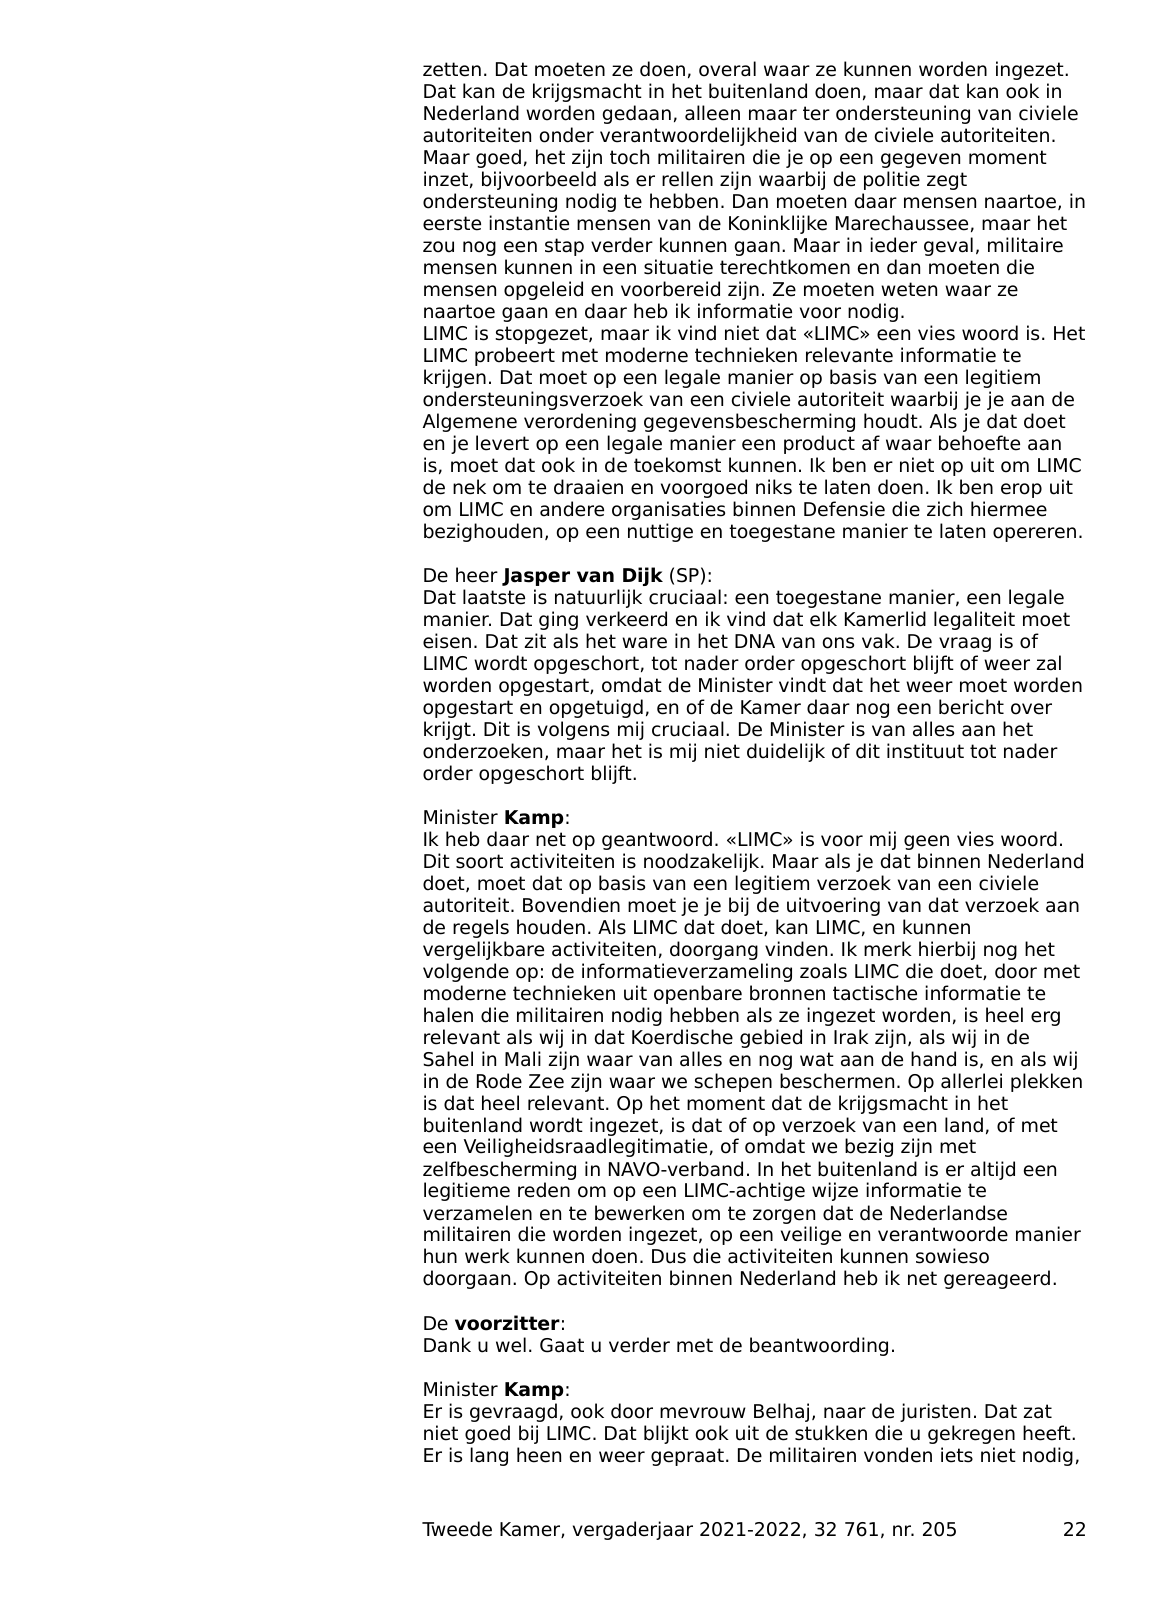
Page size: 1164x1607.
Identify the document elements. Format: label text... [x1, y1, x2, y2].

text De voorzitter: [422, 1312, 1087, 1334]
text LIMC is stopgezet, maar ik vind niet dat «LIMC» een vies woord is. Het LIMC probeert met moderne technieken relevante informatie te krijgen. Dat moet op een legale manier op basis van een legitiem ondersteuningsverzoek van een civiele autoriteit waarbij je je aan de Algemene verordening gegevensbescherming houdt. Als je dat doet en je levert op een legale manier een product af waar behoefte aan is, moet dat ook in de toekomst kunnen. Ik ben er niet op uit om LIMC de nek om te draaien en voorgoed niks te laten doen. Ik ben erop uit om LIMC en andere organisaties binnen Defensie die zich hiermee bezighouden, op een nuttige en toegestane manier te laten opereren. [422, 323, 1087, 543]
text Minister Kamp: [422, 1379, 1087, 1401]
text Dat laatste is natuurlijk cruciaal: een toegestane manier, een legale manier. Dat ging verkeerd en ik vind dat elk Kamerlid legaliteit moet eisen. Dat zit als het ware in het DNA van ons vak. De vraag is of LIMC wordt opgeschort, tot nader order opgeschort blijft of weer zal worden opgestart, omdat de Minister vindt dat het weer moet worden opgestart en opgetuigd, en of de Kamer daar nog een bericht over krijgt. Dit is volgens mij cruciaal. De Minister is van alles aan het onderzoeken, maar het is mij niet duidelijk of dit instituut tot nader order opgeschort blijft. [422, 587, 1087, 784]
text De heer Jasper van Dijk (SP): [422, 565, 1087, 587]
text zetten. Dat moeten ze doen, overal waar ze kunnen worden ingezet. Dat kan de krijgsmacht in het buitenland doen, maar dat kan ook in Nederland worden gedaan, alleen maar ter ondersteuning van civiele autoriteiten onder verantwoordelijkheid van de civiele autoriteiten. Maar goed, het zijn toch militairen die je op een gegeven moment inzet, bijvoorbeeld als er rellen zijn waarbij de politie zegt ondersteuning nodig te hebben. Dan moeten daar mensen naartoe, in eerste instantie mensen van de Koninklijke Marechaussee, maar het zou nog een stap verder kunnen gaan. Maar in ieder geval, militaire mensen kunnen in een situatie terechtkomen en dan moeten die mensen opgeleid en voorbereid zijn. Ze moeten weten waar ze naartoe gaan en daar heb ik informatie voor nodig. [422, 59, 1087, 323]
text Ik heb daar net op geantwoord. «LIMC» is voor mij geen vies woord. Dit soort activiteiten is noodzakelijk. Maar als je dat binnen Nederland doet, moet dat op basis van een legitiem verzoek van een civiele autoriteit. Bovendien moet je je bij de uitvoering van dat verzoek aan de regels houden. Als LIMC dat doet, kan LIMC, en kunnen vergelijkbare activiteiten, doorgang vinden. Ik merk hierbij nog het volgende op: de informatieverzameling zoals LIMC die doet, door met moderne technieken uit openbare bronnen tactische informatie te halen die militairen nodig hebben als ze ingezet worden, is heel erg relevant als wij in dat Koerdische gebied in Irak zijn, als wij in de Sahel in Mali zijn waar van alles en nog wat aan de hand is, en als wij in de Rode Zee zijn waar we schepen beschermen. Op allerlei plekken is dat heel relevant. Op het moment dat de krijgsmacht in het buitenland wordt ingezet, is dat of op verzoek van een land, of met een Veiligheidsraadlegitimatie, of omdat we bezig zijn met zelfbescherming in NAVO-verband. In het buitenland is er altijd een legitieme reden om op een LIMC-achtige wijze informatie te verzamelen en te bewerken om te zorgen dat de Nederlandse militairen die worden ingezet, op een veilige en verantwoorde manier hun werk kunnen doen. Dus die activiteiten kunnen sowieso doorgaan. Op activiteiten binnen Nederland heb ik net gereageerd. [422, 829, 1087, 1290]
text Minister Kamp: [422, 807, 1087, 829]
text Dank u wel. Gaat u verder met de beantwoording. [422, 1334, 1087, 1356]
text Er is gevraagd, ook door mevrouw Belhaj, naar de juristen. Dat zat niet goed bij LIMC. Dat blijkt ook uit de stukken die u gekregen heeft. Er is lang heen en weer gepraat. De militairen vonden iets niet nodig, [422, 1401, 1087, 1467]
